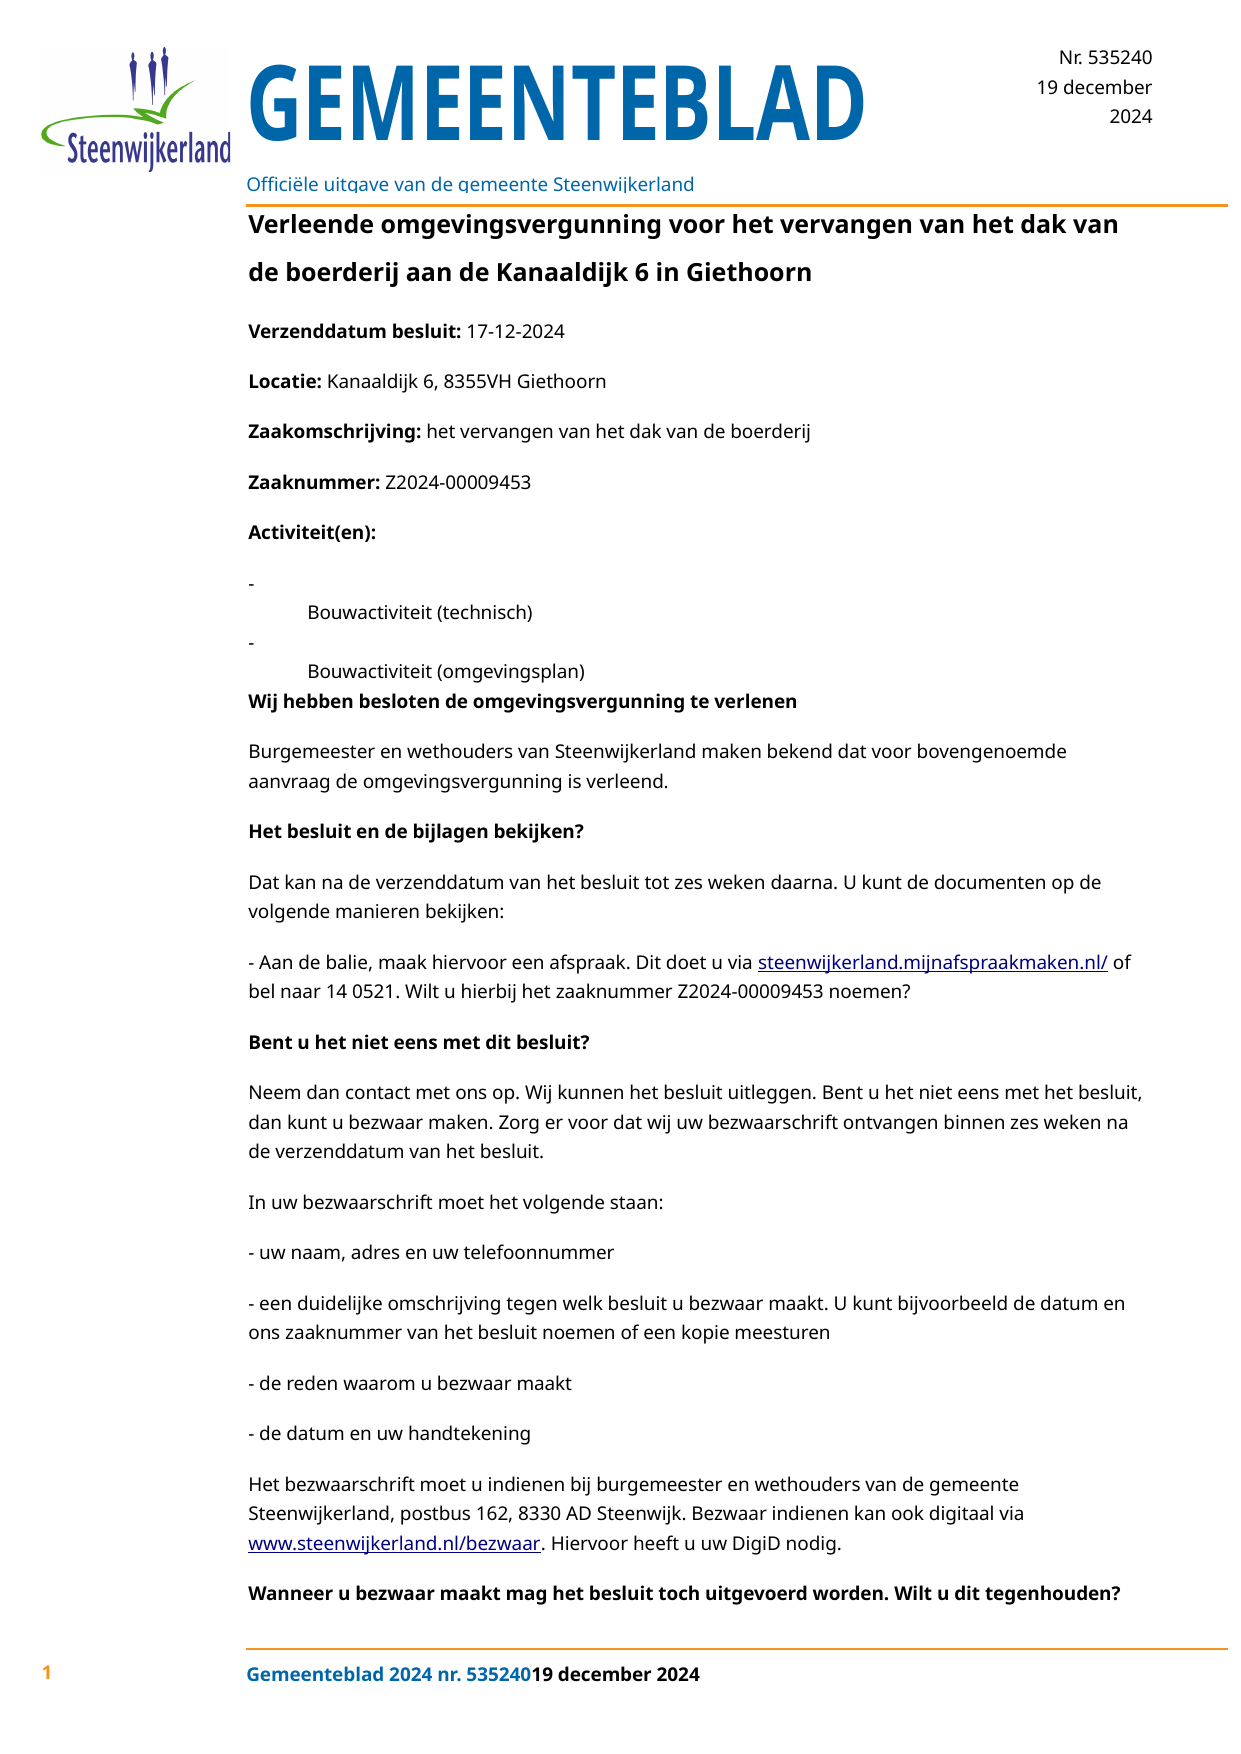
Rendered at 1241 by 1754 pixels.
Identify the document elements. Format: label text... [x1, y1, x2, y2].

text Het bezwaarschrift moet u indienen bij burgemeester en wethouders van de gemeente Steenwijkerland, postbus 162, 8330 AD Steenwijk. Bezwaar indienen kan ook digitaal via www.steenwijkerland.nl/bezwaar. Hiervoor heeft u uw DigiD nodig. [248, 1471, 1152, 1556]
text - de reden waarom u bezwaar maakt [248, 1370, 1152, 1396]
text - Aan de balie, maak hiervoor een afspraak. Dit doet u via steenwijkerland.mijnafspraakmaken.nl/ of bel naar 14 0521. Wilt u hierbij het zaaknummer Z2024-00009453 noemen? [248, 949, 1152, 1004]
text Het besluit en de bijlagen bekijken? [248, 819, 1152, 844]
text In uw bezwaarschrift moet het volgende staan: [248, 1189, 1152, 1215]
text - de datum en uw handtekening [248, 1420, 1152, 1446]
text Wij hebben besloten de omgevingsvergunning te verlenen [248, 688, 1152, 714]
picture [41, 47, 231, 172]
text Verzenddatum besluit: 17-12-2024 [248, 318, 1152, 344]
text Wanneer u bezwaar maakt mag het besluit toch uitgevoerd worden. Wilt u dit tegenhouden? [248, 1580, 1152, 1606]
text Activiteit(en): [248, 519, 1152, 545]
list Bouwactiviteit (technisch) [248, 599, 1152, 625]
text Dat kan na de verzenddatum van het besluit tot zes weken daarna. U kunt de documenten op de volgende manieren bekijken: [248, 869, 1152, 924]
text - uw naam, adres en uw telefoonnummer [248, 1239, 1152, 1265]
text Verleende omgevingsvergunning voor het vervangen van het dak van de boerderij aan de Kanaaldijk 6 in Giethoorn [248, 207, 1152, 288]
text Locatie: Kanaaldijk 6, 8355VH Giethoorn [248, 368, 1152, 394]
text Zaakomschrijving: het vervangen van het dak van de boerderij [248, 419, 1152, 444]
text Bent u het niet eens met dit besluit? [248, 1029, 1152, 1055]
text Neem dan contact met ons op. Wij kunnen het besluit uitleggen. Bent u het niet eens met het besluit, dan kunt u bezwaar maken. Zorg er voor dat wij uw bezwaarschrift ontvangen binnen zes weken na de verzenddatum van het besluit. [248, 1079, 1152, 1164]
text Zaaknummer: Z2024-00009453 [248, 469, 1152, 495]
list Bouwactiviteit (omgevingsplan) [248, 659, 1152, 684]
text - een duidelijke omschrijving tegen welk besluit u bezwaar maakt. U kunt bijvoorbeeld de datum en ons zaaknummer van het besluit noemen of een kopie meesturen [248, 1290, 1152, 1345]
text Burgemeester en wethouders van Steenwijkerland maken bekend dat voor bovengenoemde aanvraag de omgevingsvergunning is verleend. [248, 739, 1152, 794]
